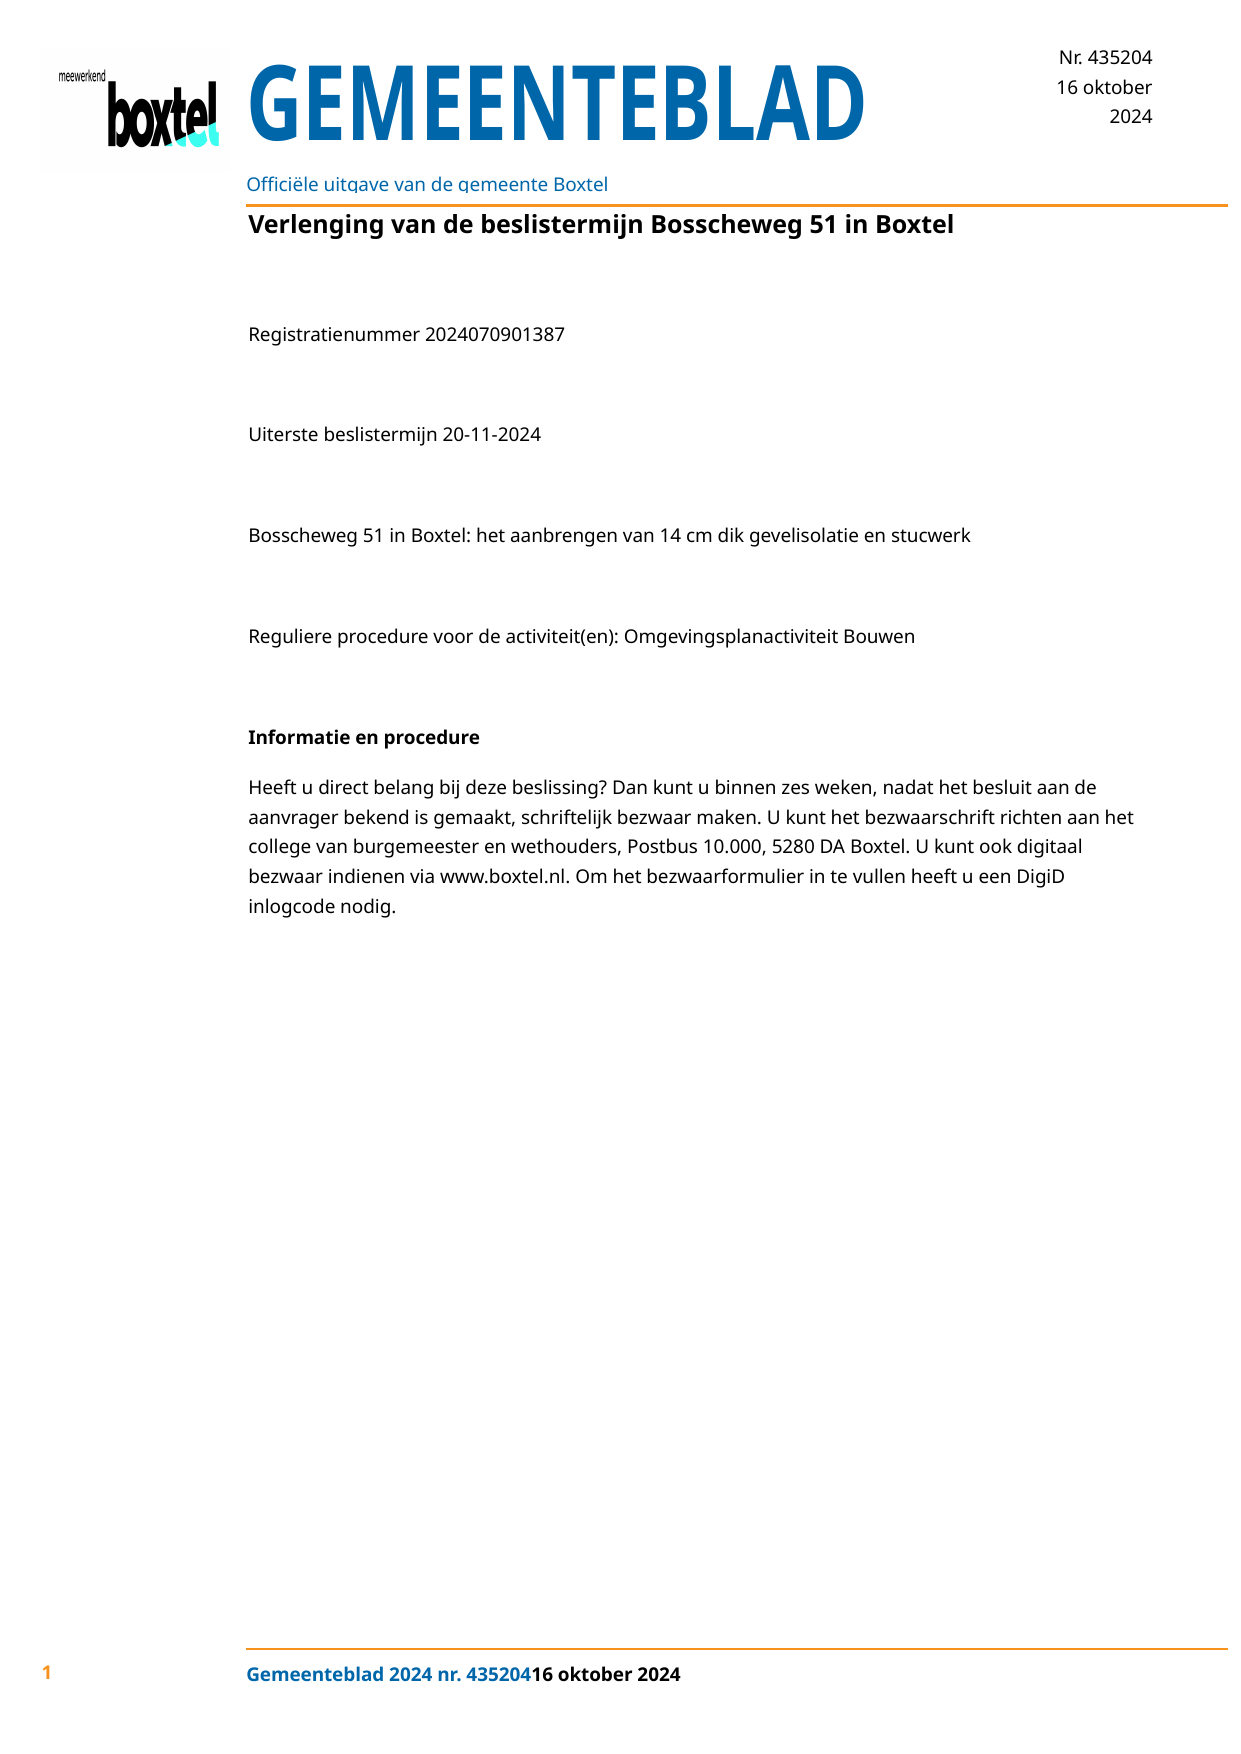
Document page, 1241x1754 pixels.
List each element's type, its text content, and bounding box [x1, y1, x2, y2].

text Heeft u direct belang bij deze beslissing? Dan kunt u binnen zes weken, nadat het besluit aan de aanvrager bekend is gemaakt, schriftelijk bezwaar maken. U kunt het bezwaarschrift richten aan het college van burgemeester en wethouders, Postbus 10.000, 5280 DA Boxtel. U kunt ook digitaal bezwaar indienen via www.boxtel.nl. Om het bezwaarformulier in te vullen heeft u een DigiD inlogcode nodig. [248, 774, 1152, 918]
text Reguliere procedure voor de activiteit(en): Omgevingsplanactiviteit Bouwen [248, 623, 1152, 649]
text Uiterste beslistermijn 20-11-2024 [248, 422, 1152, 447]
text Informatie en procedure [248, 724, 1152, 750]
text Bosscheweg 51 in Boxtel: het aanbrengen van 14 cm dik gevelisolatie en stucwerk [248, 522, 1152, 548]
text Verlenging van de beslistermijn Bosscheweg 51 in Boxtel [248, 207, 1152, 241]
text Registratienummer 2024070901387 [248, 321, 1152, 346]
picture [41, 47, 231, 172]
